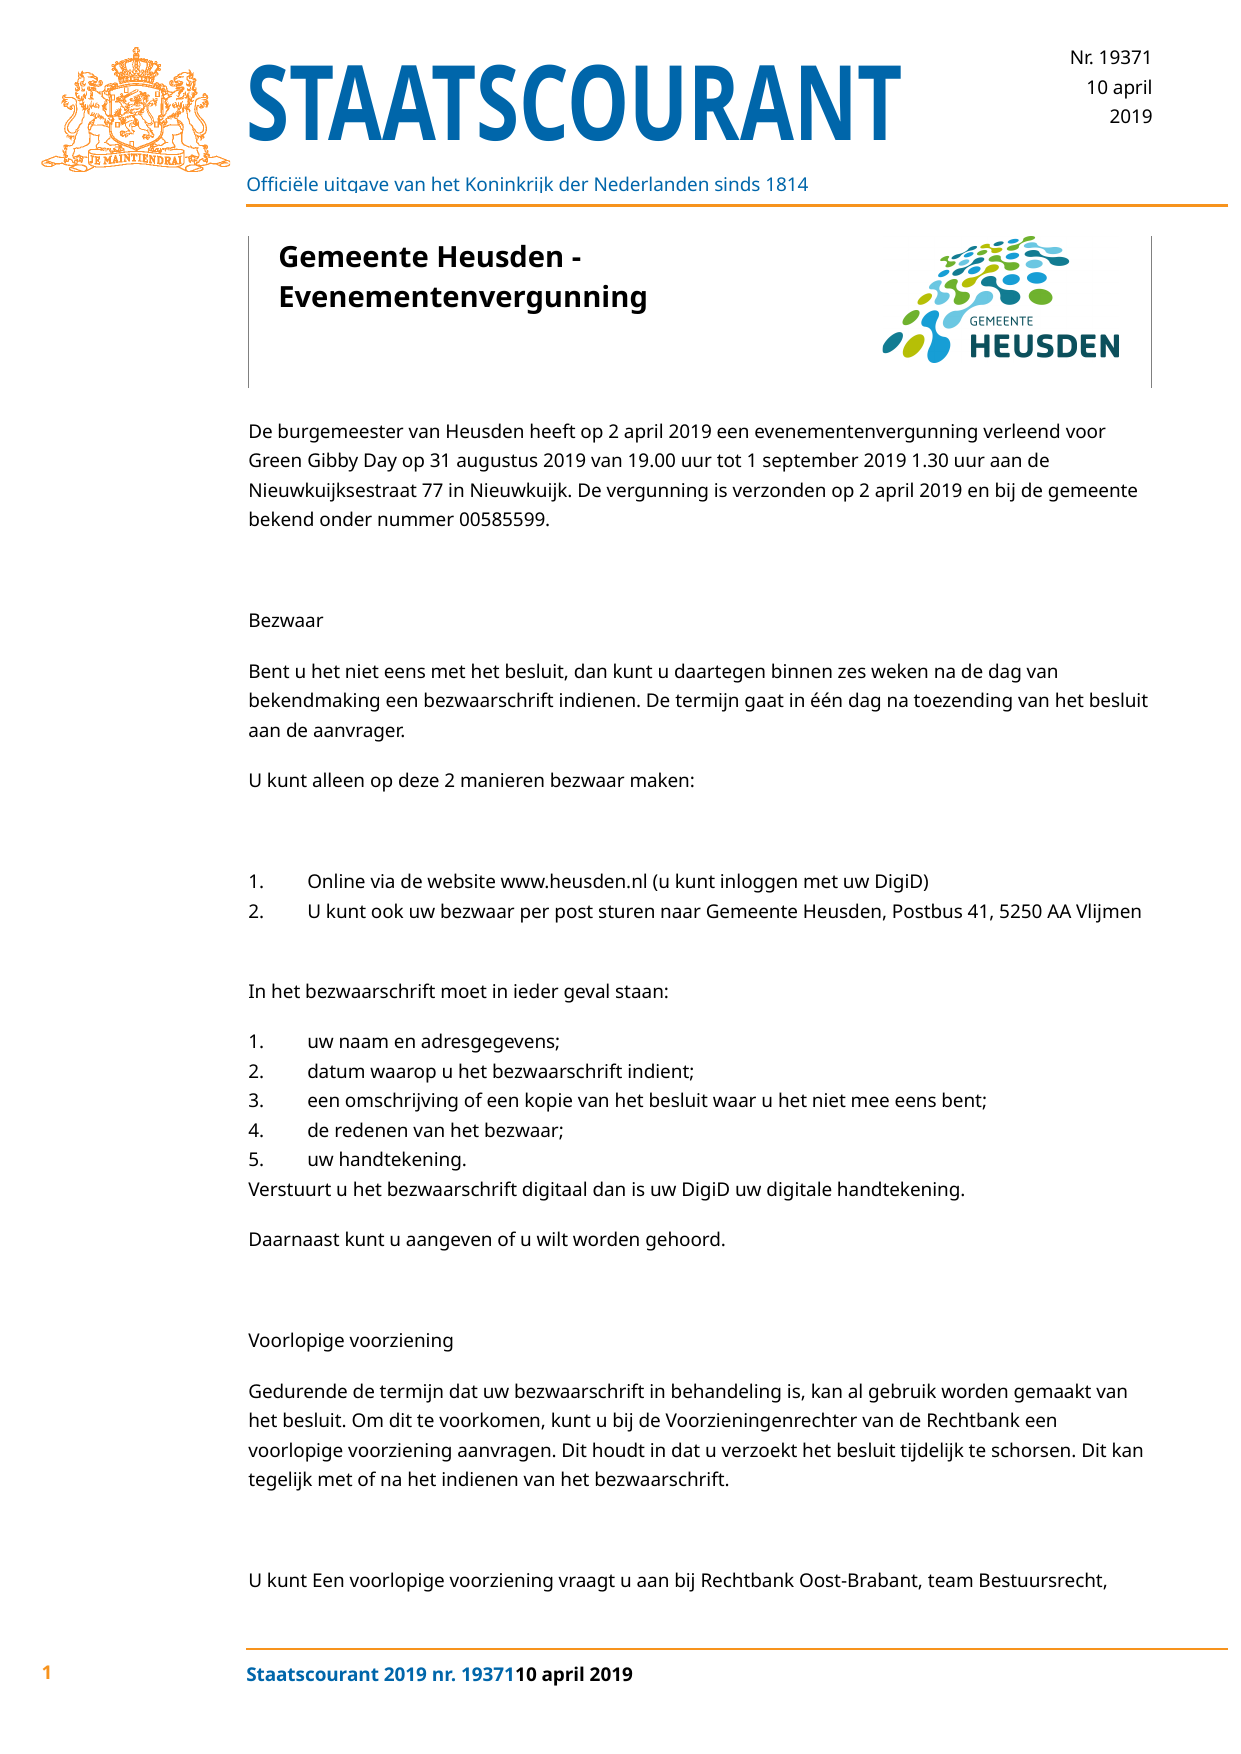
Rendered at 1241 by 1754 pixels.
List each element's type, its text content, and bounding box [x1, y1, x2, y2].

picture [882, 236, 1119, 363]
list uw naam en adresgegevens; [248, 1028, 1152, 1054]
table_header Gemeente Heusden - Evenementenvergunning [249, 236, 850, 388]
list datum waarop u het bezwaarschrift indient; [248, 1058, 1152, 1083]
list een omschrijving of een kopie van het besluit waar u het niet mee eens bent; [248, 1087, 1152, 1113]
text U kunt Een voorlopige voorziening vraagt u aan bij Rechtbank Oost-Brabant, team Bestuursrecht, [248, 1567, 1152, 1593]
list Online via de website www.heusden.nl (u kunt inloggen met uw DigiD) [248, 868, 1152, 894]
text In het bezwaarschrift moet in ieder geval staan: [248, 978, 1152, 1003]
picture [41, 47, 231, 172]
list U kunt ook uw bezwaar per post sturen naar Gemeente Heusden, Postbus 41, 5250 AA Vlijmen [248, 898, 1152, 923]
text Bent u het niet eens met het besluit, dan kunt u daartegen binnen zes weken na de dag van bekendmaking een bezwaarschrift indienen. De termijn gaat in één dag na toezending van het besluit aan de aanvrager. [248, 658, 1152, 743]
text Voorlopige voorziening [248, 1327, 1152, 1353]
list uw handtekening. [248, 1147, 1152, 1172]
table_header [850, 236, 1151, 388]
text De burgemeester van Heusden heeft op 2 april 2019 een evenementenvergunning verleend voor Green Gibby Day op 31 augustus 2019 van 19.00 uur tot 1 september 2019 1.30 uur aan de Nieuwkuijksestraat 77 in Nieuwkuijk. De vergunning is verzonden op 2 april 2019 en bij de gemeente bekend onder nummer 00585599. [248, 418, 1152, 532]
text Daarnaast kunt u aangeven of u wilt worden gehoord. [248, 1227, 1152, 1252]
list de redenen van het bezwaar; [248, 1117, 1152, 1143]
text Gedurende de termijn dat uw bezwaarschrift in behandeling is, kan al gebruik worden gemaakt van het besluit. Om dit te voorkomen, kunt u bij de Voorzieningenrechter van de Rechtbank een voorlopige voorziening aanvragen. Dit houdt in dat u verzoekt het besluit tijdelijk te schorsen. Dit kan tegelijk met of na het indienen van het bezwaarschrift. [248, 1378, 1152, 1492]
text U kunt alleen op deze 2 manieren bezwaar maken: [248, 767, 1152, 793]
text Verstuurt u het bezwaarschrift digitaal dan is uw DigiD uw digitale handtekening. [248, 1176, 1152, 1202]
text Bezwaar [248, 607, 1152, 633]
